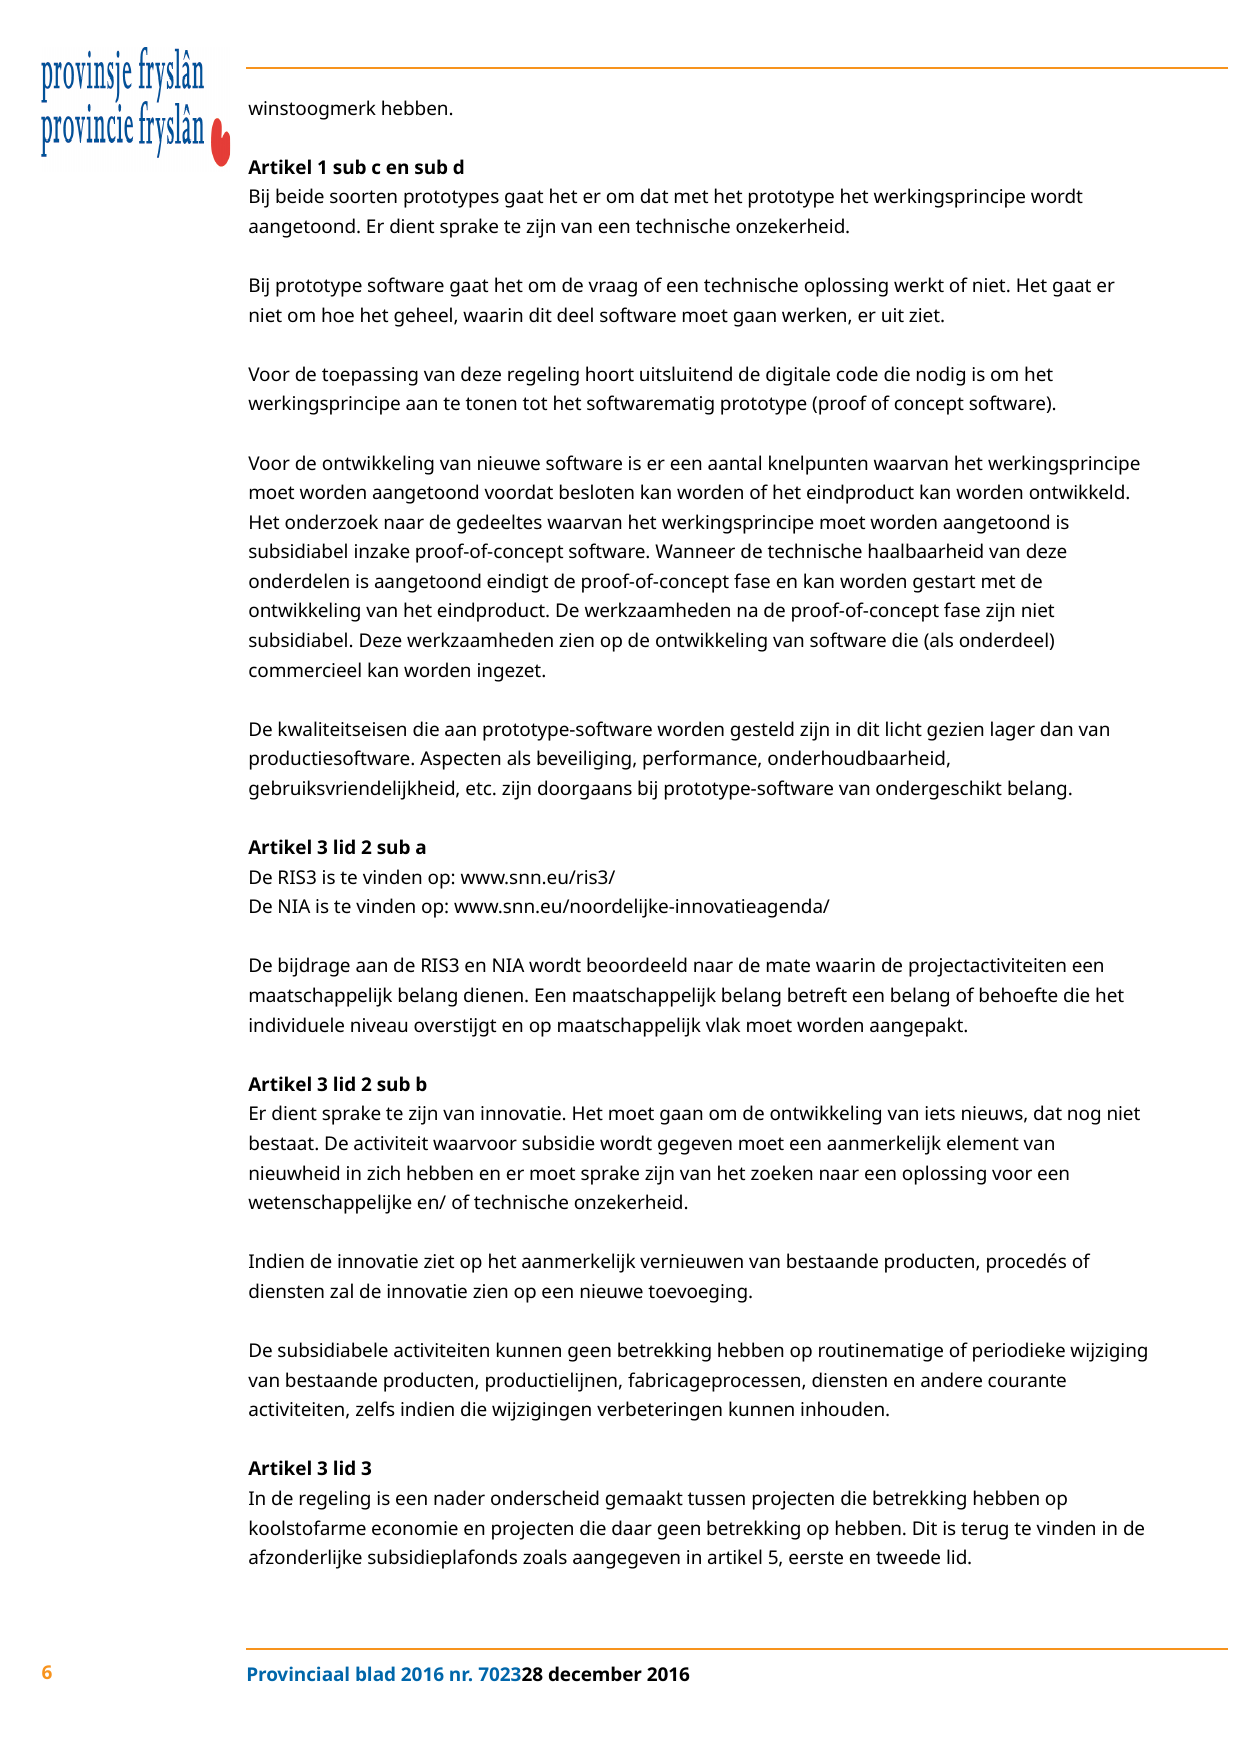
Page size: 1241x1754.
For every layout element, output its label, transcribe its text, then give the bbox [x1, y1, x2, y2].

text Voor de toepassing van deze regeling hoort uitsluitend de digitale code die nodig is om het werkingsprincipe aan te tonen tot het softwarematig prototype (proof of concept software). [248, 361, 1152, 416]
text De kwaliteitseisen die aan prototype-software worden gesteld zijn in dit licht gezien lager dan van productiesoftware. Aspecten als beveiliging, performance, onderhoudbaarheid, gebruiksvriendelijkheid, etc. zijn doorgaans bij prototype-software van ondergeschikt belang. [248, 716, 1152, 801]
text Bij beide soorten prototypes gaat het er om dat met het prototype het werkingsprincipe wordt aangetoond. Er dient sprake te zijn van een technische onzekerheid. [248, 183, 1152, 239]
text Artikel 3 lid 2 sub a [248, 834, 1152, 860]
text Er dient sprake te zijn van innovatie. Het moet gaan om de ontwikkeling van iets nieuws, dat nog niet bestaat. De activiteit waarvoor subsidie wordt gegeven moet een aanmerkelijk element van nieuwheid in zich hebben en er moet sprake zijn van het zoeken naar een oplossing voor een wetenschappelijke en/ of technische onzekerheid. [248, 1101, 1152, 1215]
text Artikel 3 lid 3 [248, 1456, 1152, 1481]
text winstoogmerk hebben. [248, 95, 1152, 121]
text Artikel 1 sub c en sub d [248, 154, 1152, 180]
picture [41, 47, 231, 172]
text De bijdrage aan de RIS3 en NIA wordt beoordeeld naar de mate waarin de projectactiviteiten een maatschappelijk belang dienen. Een maatschappelijk belang betreft een belang of behoefte die het individuele niveau overstijgt en op maatschappelijk vlak moet worden aangepakt. [248, 953, 1152, 1038]
text Voor de ontwikkeling van nieuwe software is er een aantal knelpunten waarvan het werkingsprincipe moet worden aangetoond voordat besloten kan worden of het eindproduct kan worden ontwikkeld. Het onderzoek naar de gedeeltes waarvan het werkingsprincipe moet worden aangetoond is subsidiabel inzake proof-of-concept software. Wanneer de technische haalbaarheid van deze onderdelen is aangetoond eindigt de proof-of-concept fase en kan worden gestart met de ontwikkeling van het eindproduct. De werkzaamheden na de proof-of-concept fase zijn niet subsidiabel. Deze werkzaamheden zien op de ontwikkeling van software die (als onderdeel) commercieel kan worden ingezet. [248, 450, 1152, 683]
text Artikel 3 lid 2 sub b [248, 1071, 1152, 1097]
text De RIS3 is te vinden op: www.snn.eu/ris3/ [248, 864, 1152, 890]
text In de regeling is een nader onderscheid gemaakt tussen projecten die betrekking hebben op koolstofarme economie en projecten die daar geen betrekking op hebben. Dit is terug te vinden in de afzonderlijke subsidieplafonds zoals aangegeven in artikel 5, eerste en tweede lid. [248, 1485, 1152, 1570]
text Indien de innovatie ziet op het aanmerkelijk vernieuwen van bestaande producten, procedés of diensten zal de innovatie zien op een nieuwe toevoeging. [248, 1248, 1152, 1304]
text De NIA is te vinden op: www.snn.eu/noordelijke-innovatieagenda/ [248, 893, 1152, 919]
text De subsidiabele activiteiten kunnen geen betrekking hebben op routinematige of periodieke wijziging van bestaande producten, productielijnen, fabricageprocessen, diensten en andere courante activiteiten, zelfs indien die wijzigingen verbeteringen kunnen inhouden. [248, 1337, 1152, 1422]
text Bij prototype software gaat het om de vraag of een technische oplossing werkt of niet. Het gaat er niet om hoe het geheel, waarin dit deel software moet gaan werken, er uit ziet. [248, 272, 1152, 328]
